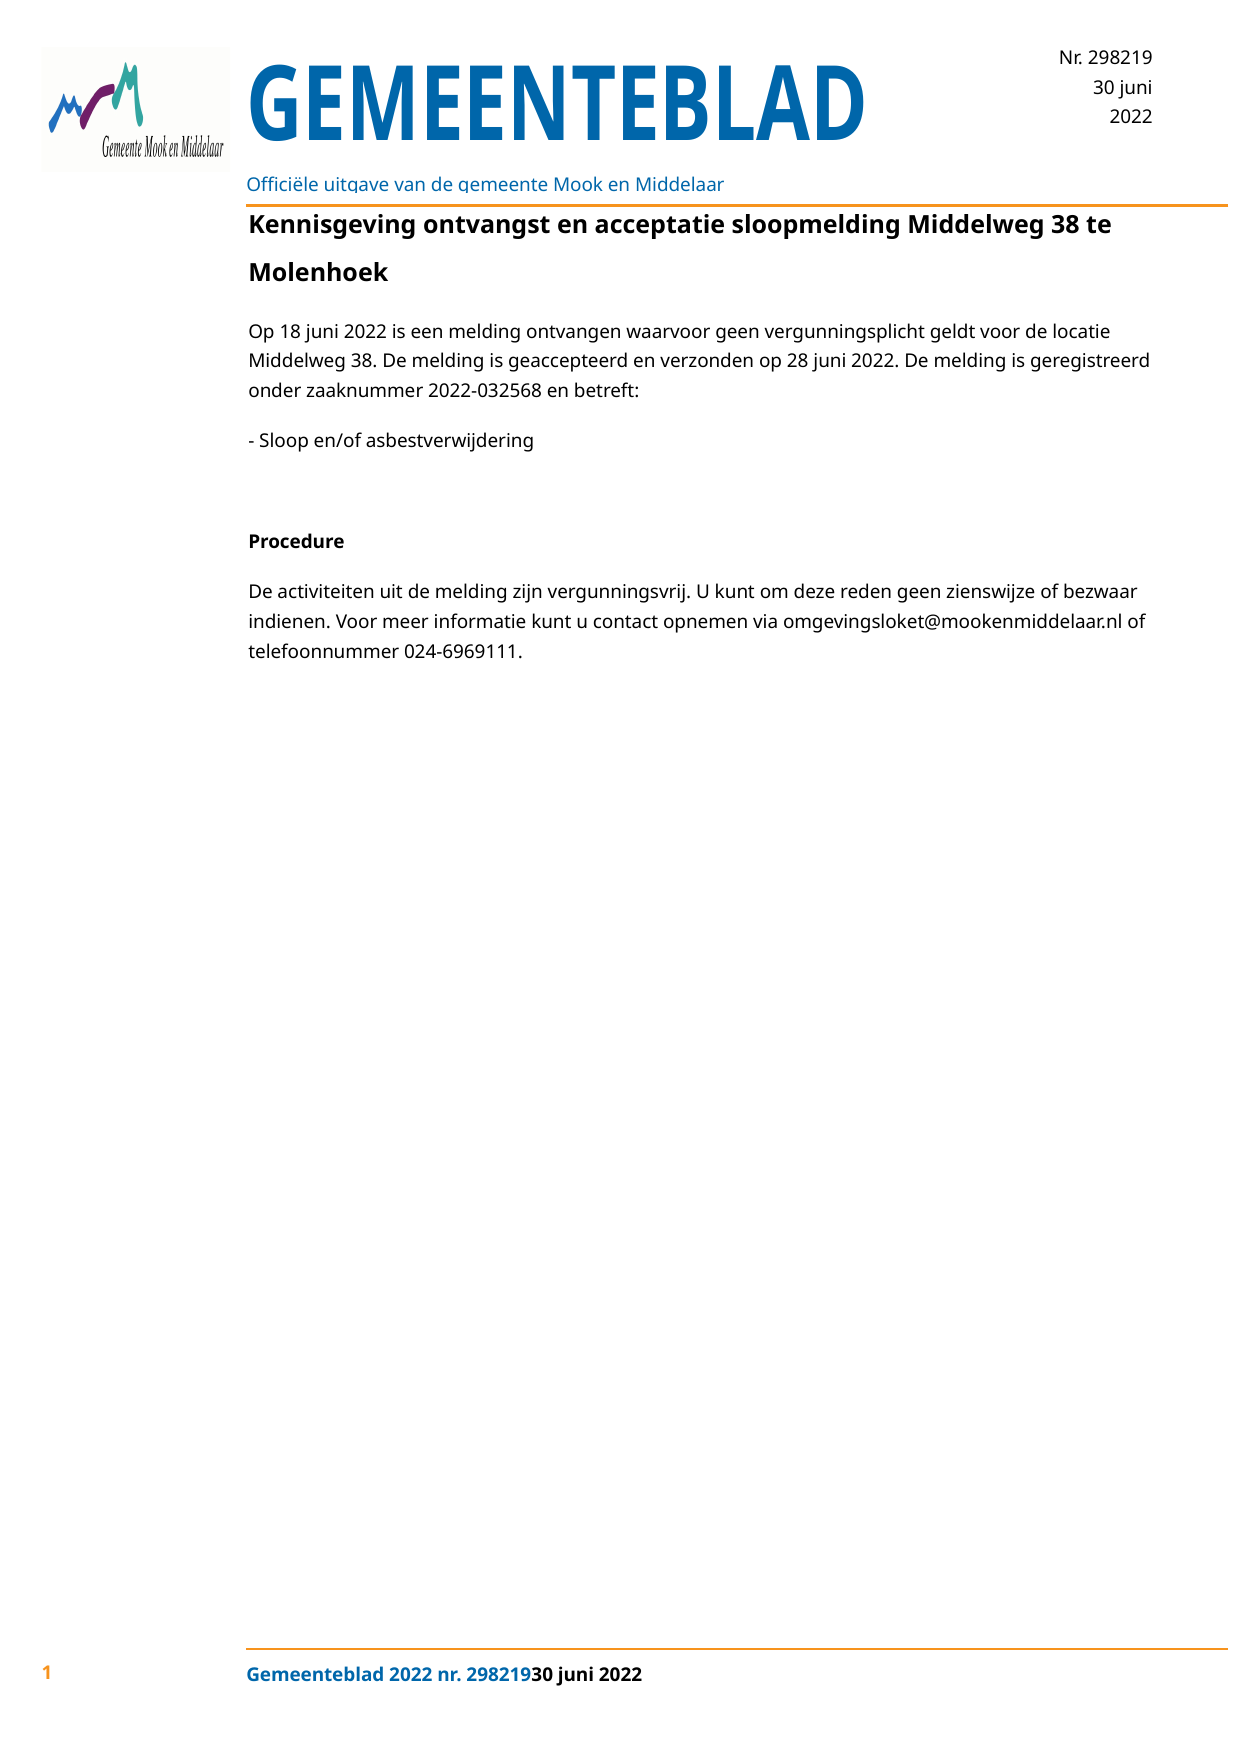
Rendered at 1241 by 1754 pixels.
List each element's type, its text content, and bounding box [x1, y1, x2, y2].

text Kennisgeving ontvangst en acceptatie sloopmelding Middelweg 38 te Molenhoek [248, 207, 1152, 288]
text Procedure [248, 528, 1152, 554]
text De activiteiten uit de melding zijn vergunningsvrij. U kunt om deze reden geen zienswijze of bezwaar indienen. Voor meer informatie kunt u contact opnemen via omgevingsloket@mookenmiddelaar.nl of telefoonnummer 024-6969111. [248, 579, 1152, 664]
text - Sloop en/of asbestverwijdering [248, 427, 1152, 453]
picture [41, 47, 231, 172]
text Op 18 juni 2022 is een melding ontvangen waarvoor geen vergunningsplicht geldt voor de locatie Middelweg 38. De melding is geaccepteerd en verzonden op 28 juni 2022. De melding is geregistreerd onder zaaknummer 2022-032568 en betreft: [248, 318, 1152, 403]
